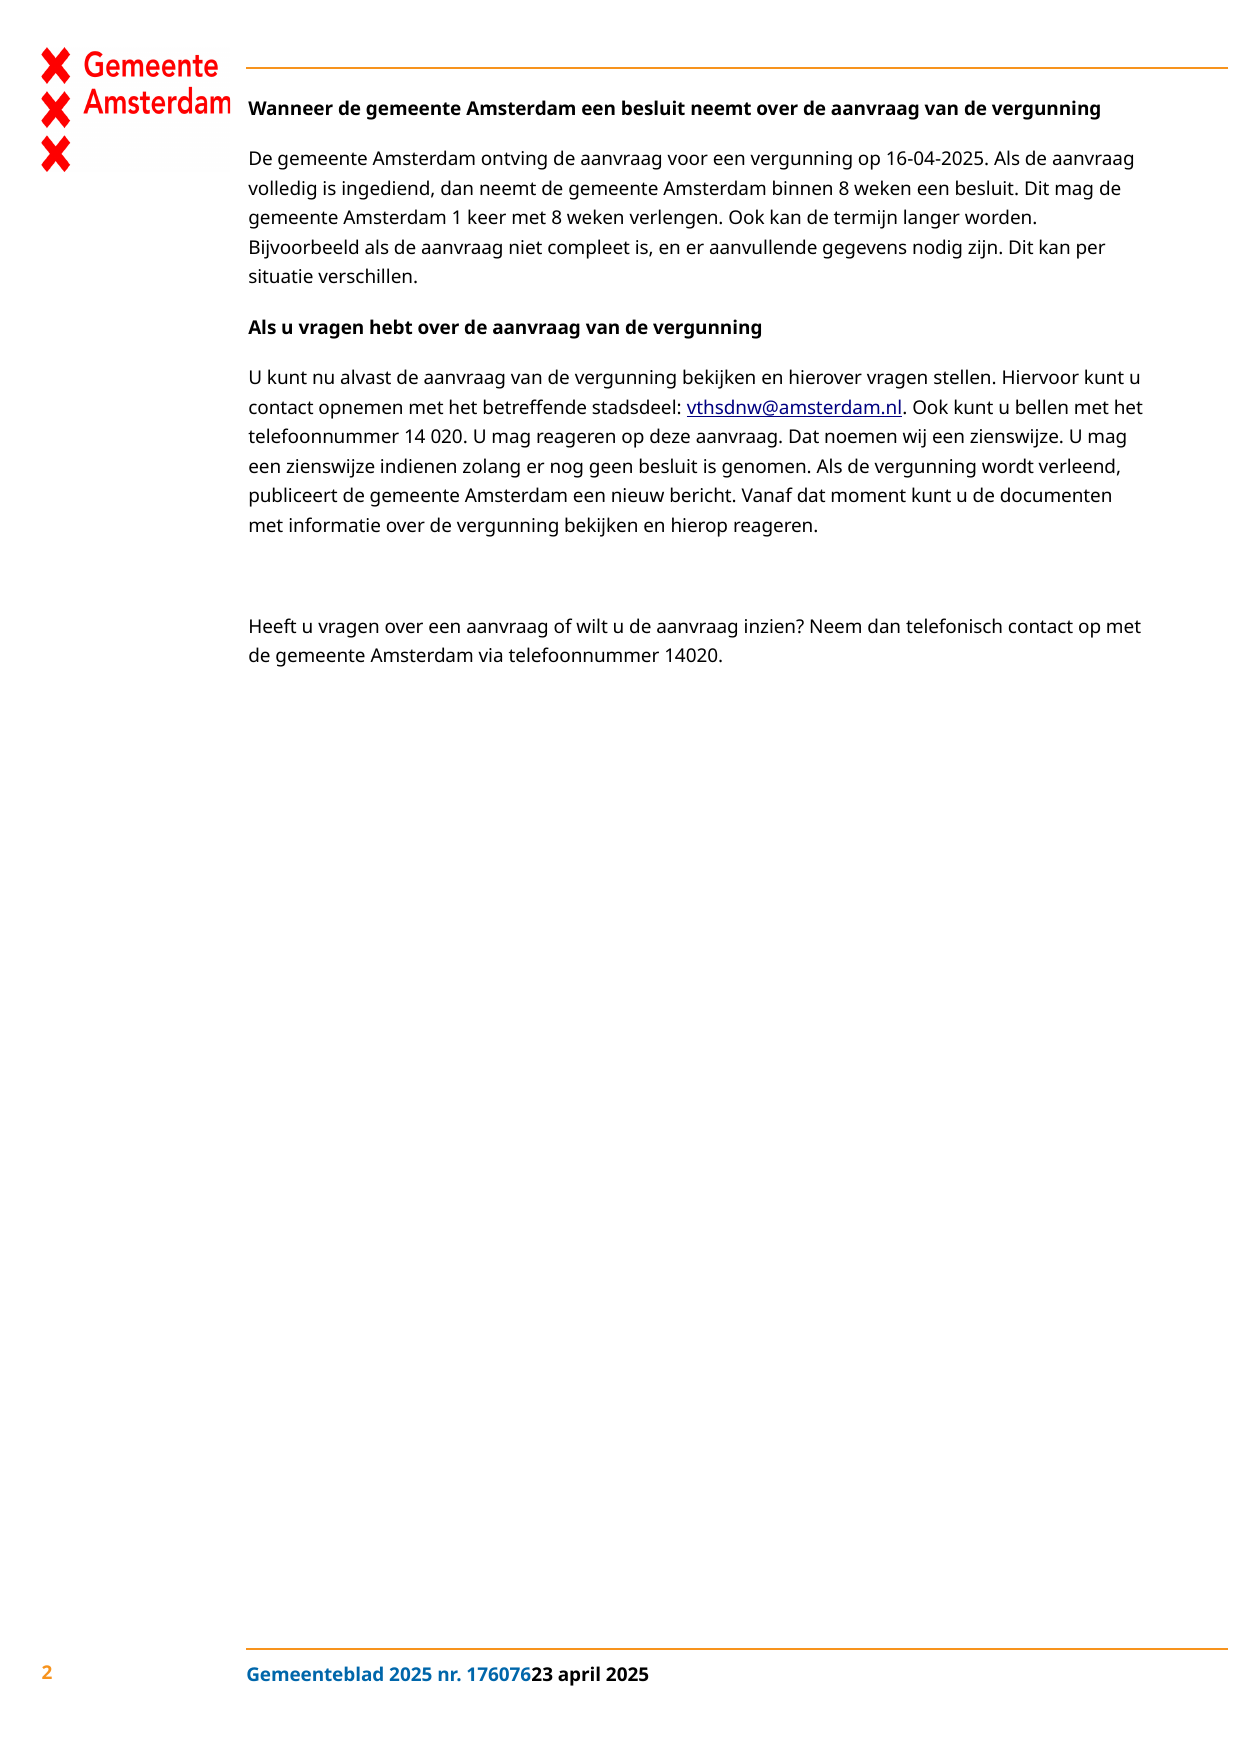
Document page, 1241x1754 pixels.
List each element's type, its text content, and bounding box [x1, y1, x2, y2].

text U kunt nu alvast de aanvraag van de vergunning bekijken en hierover vragen stellen. Hiervoor kunt u contact opnemen met het betreffende stadsdeel: vthsdnw@amsterdam.nl. Ook kunt u bellen met het telefoonnummer 14 020. U mag reageren op deze aanvraag. Dat noemen wij een zienswijze. U mag een zienswijze indienen zolang er nog geen besluit is genomen. Als de vergunning wordt verleend, publiceert de gemeente Amsterdam een nieuw bericht. Vanaf dat moment kunt u de documenten met informatie over de vergunning bekijken en hierop reageren. [248, 364, 1152, 538]
text De gemeente Amsterdam ontving de aanvraag voor een vergunning op 16-04-2025. Als de aanvraag volledig is ingediend, dan neemt de gemeente Amsterdam binnen 8 weken een besluit. Dit mag de gemeente Amsterdam 1 keer met 8 weken verlengen. Ook kan de termijn langer worden. Bijvoorbeeld als de aanvraag niet compleet is, en er aanvullende gegevens nodig zijn. Dit kan per situatie verschillen. [248, 145, 1152, 289]
picture [41, 47, 231, 172]
text Heeft u vragen over een aanvraag of wilt u de aanvraag inzien? Neem dan telefonisch contact op met de gemeente Amsterdam via telefoonnummer 14020. [248, 613, 1152, 668]
text Wanneer de gemeente Amsterdam een besluit neemt over de aanvraag van de vergunning [248, 95, 1152, 121]
text Als u vragen hebt over de aanvraag van de vergunning [248, 314, 1152, 340]
